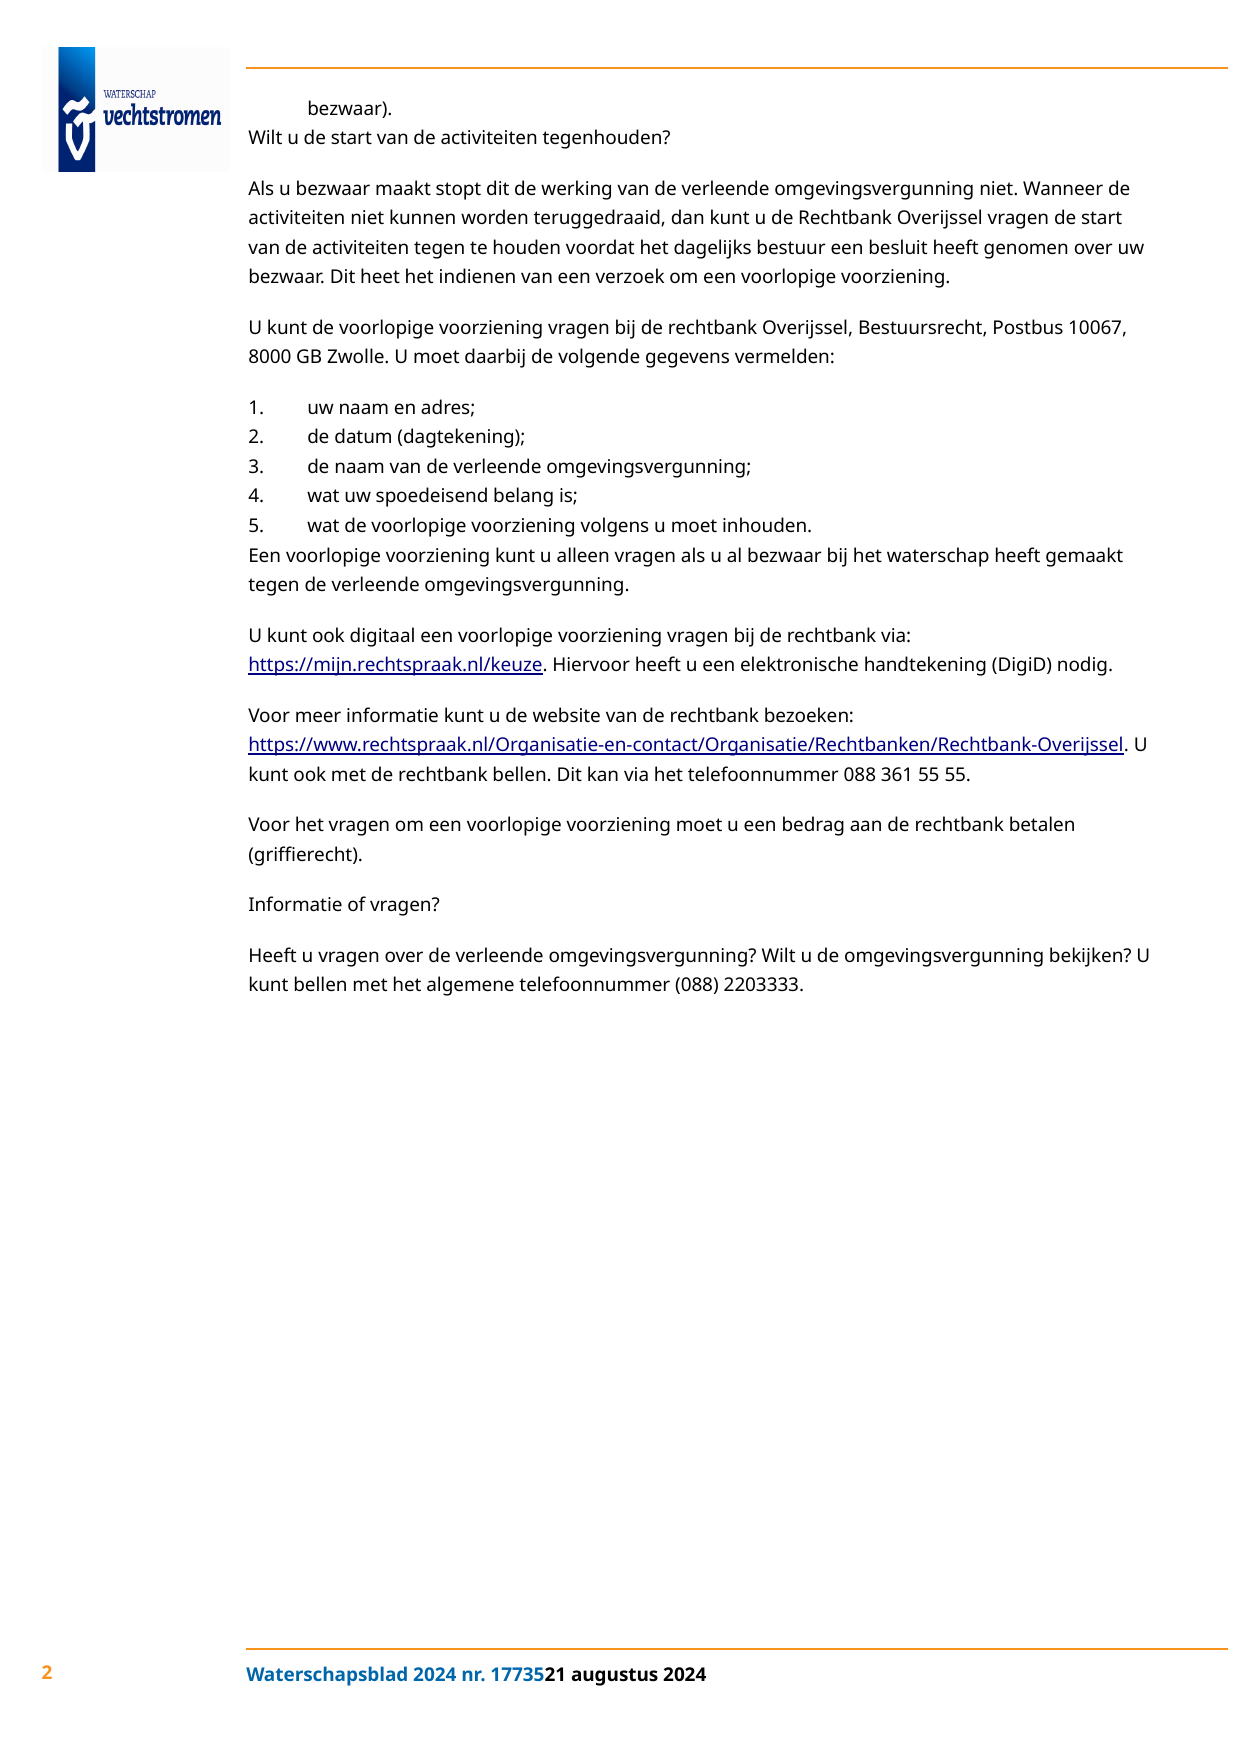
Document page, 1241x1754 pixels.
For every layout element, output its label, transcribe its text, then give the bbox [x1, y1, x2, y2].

text Heeft u vragen over de verleende omgevingsvergunning? Wilt u de omgevingsvergunning bekijken? U kunt bellen met het algemene telefoonnummer (088) 2203333. [248, 942, 1152, 997]
list bezwaar). [248, 95, 1152, 121]
text U kunt de voorlopige voorziening vragen bij de rechtbank Overijssel, Bestuursrecht, Postbus 10067, 8000 GB Zwolle. U moet daarbij de volgende gegevens vermelden: [248, 314, 1152, 369]
text Voor meer informatie kunt u de website van de rechtbank bezoeken: https://www.rechtspraak.nl/Organisatie-en-contact/Organisatie/Rechtbanken/Rechtbank-Overijssel. U kunt ook met de rechtbank bellen. Dit kan via het telefoonnummer 088 361 55 55. [248, 702, 1152, 787]
list wat uw spoedeisend belang is; [248, 483, 1152, 508]
picture [41, 47, 231, 172]
text Wilt u de start van de activiteiten tegenhouden? [248, 124, 1152, 150]
list uw naam en adres; [248, 394, 1152, 420]
text Voor het vragen om een voorlopige voorziening moet u een bedrag aan de rechtbank betalen (griffierecht). [248, 811, 1152, 867]
list de naam van de verleende omgevingsvergunning; [248, 453, 1152, 479]
text Als u bezwaar maakt stopt dit de werking van de verleende omgevingsvergunning niet. Wanneer de activiteiten niet kunnen worden teruggedraaid, dan kunt u de Rechtbank Overijssel vragen de start van de activiteiten tegen te houden voordat het dagelijks bestuur een besluit heeft genomen over uw bezwaar. Dit heet het indienen van een verzoek om een voorlopige voorziening. [248, 175, 1152, 289]
list wat de voorlopige voorziening volgens u moet inhouden. [248, 512, 1152, 538]
text Informatie of vragen? [248, 891, 1152, 917]
text Een voorlopige voorziening kunt u alleen vragen als u al bezwaar bij het waterschap heeft gemaakt tegen de verleende omgevingsvergunning. [248, 542, 1152, 597]
text U kunt ook digitaal een voorlopige voorziening vragen bij de rechtbank via: https://mijn.rechtspraak.nl/keuze. Hiervoor heeft u een elektronische handtekening (DigiD) nodig. [248, 622, 1152, 677]
list de datum (dagtekening); [248, 423, 1152, 449]
